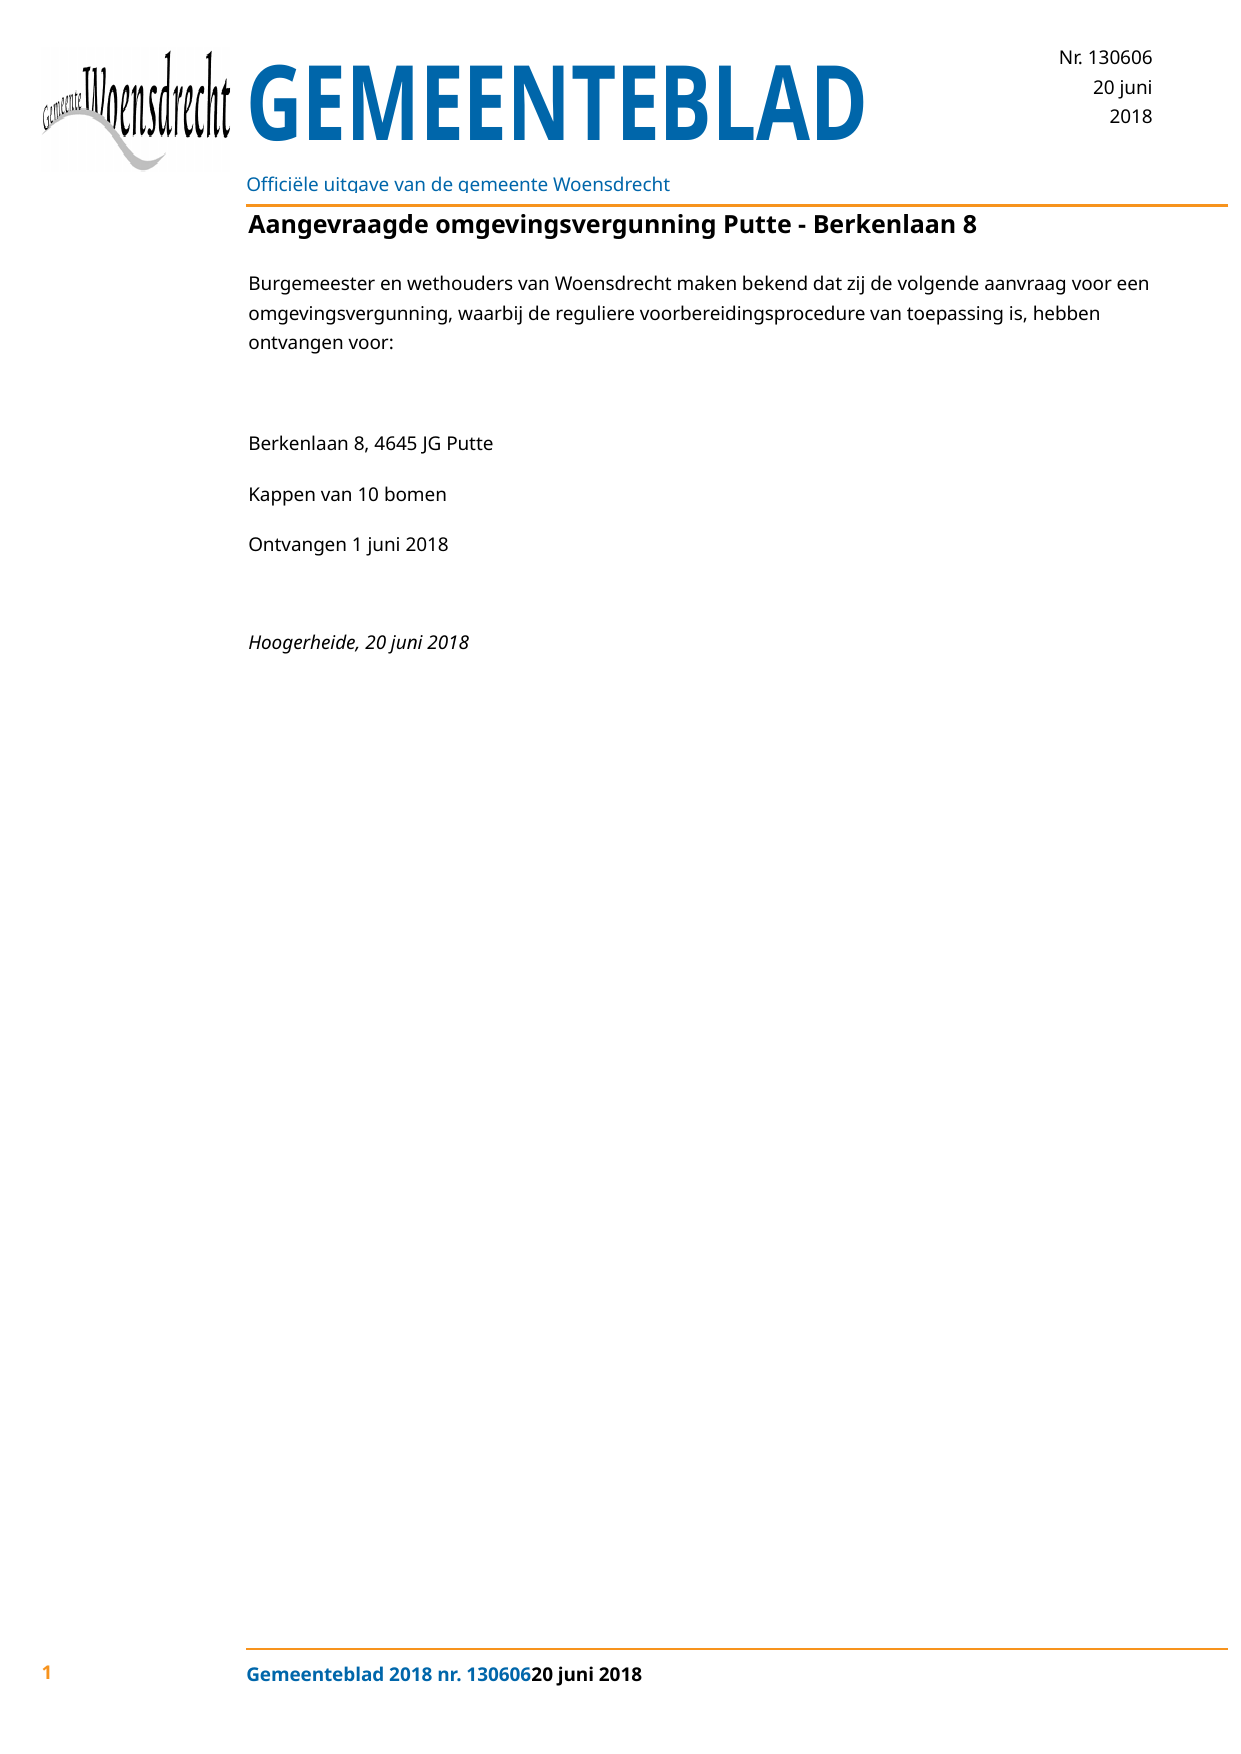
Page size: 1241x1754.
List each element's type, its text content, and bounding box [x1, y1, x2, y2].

text Kappen van 10 bomen [248, 481, 1152, 506]
text Aangevraagde omgevingsvergunning Putte - Berkenlaan 8 [248, 207, 1152, 241]
picture [41, 47, 231, 172]
text Hoogerheide, 20 juni 2018 [248, 629, 1152, 655]
text Burgemeester en wethouders van Woensdrecht maken bekend dat zij de volgende aanvraag voor een omgevingsvergunning, waarbij de reguliere voorbereidingsprocedure van toepassing is, hebben ontvangen voor: [248, 270, 1152, 355]
text Berkenlaan 8, 4645 JG Putte [248, 430, 1152, 456]
text Ontvangen 1 juni 2018 [248, 531, 1152, 557]
